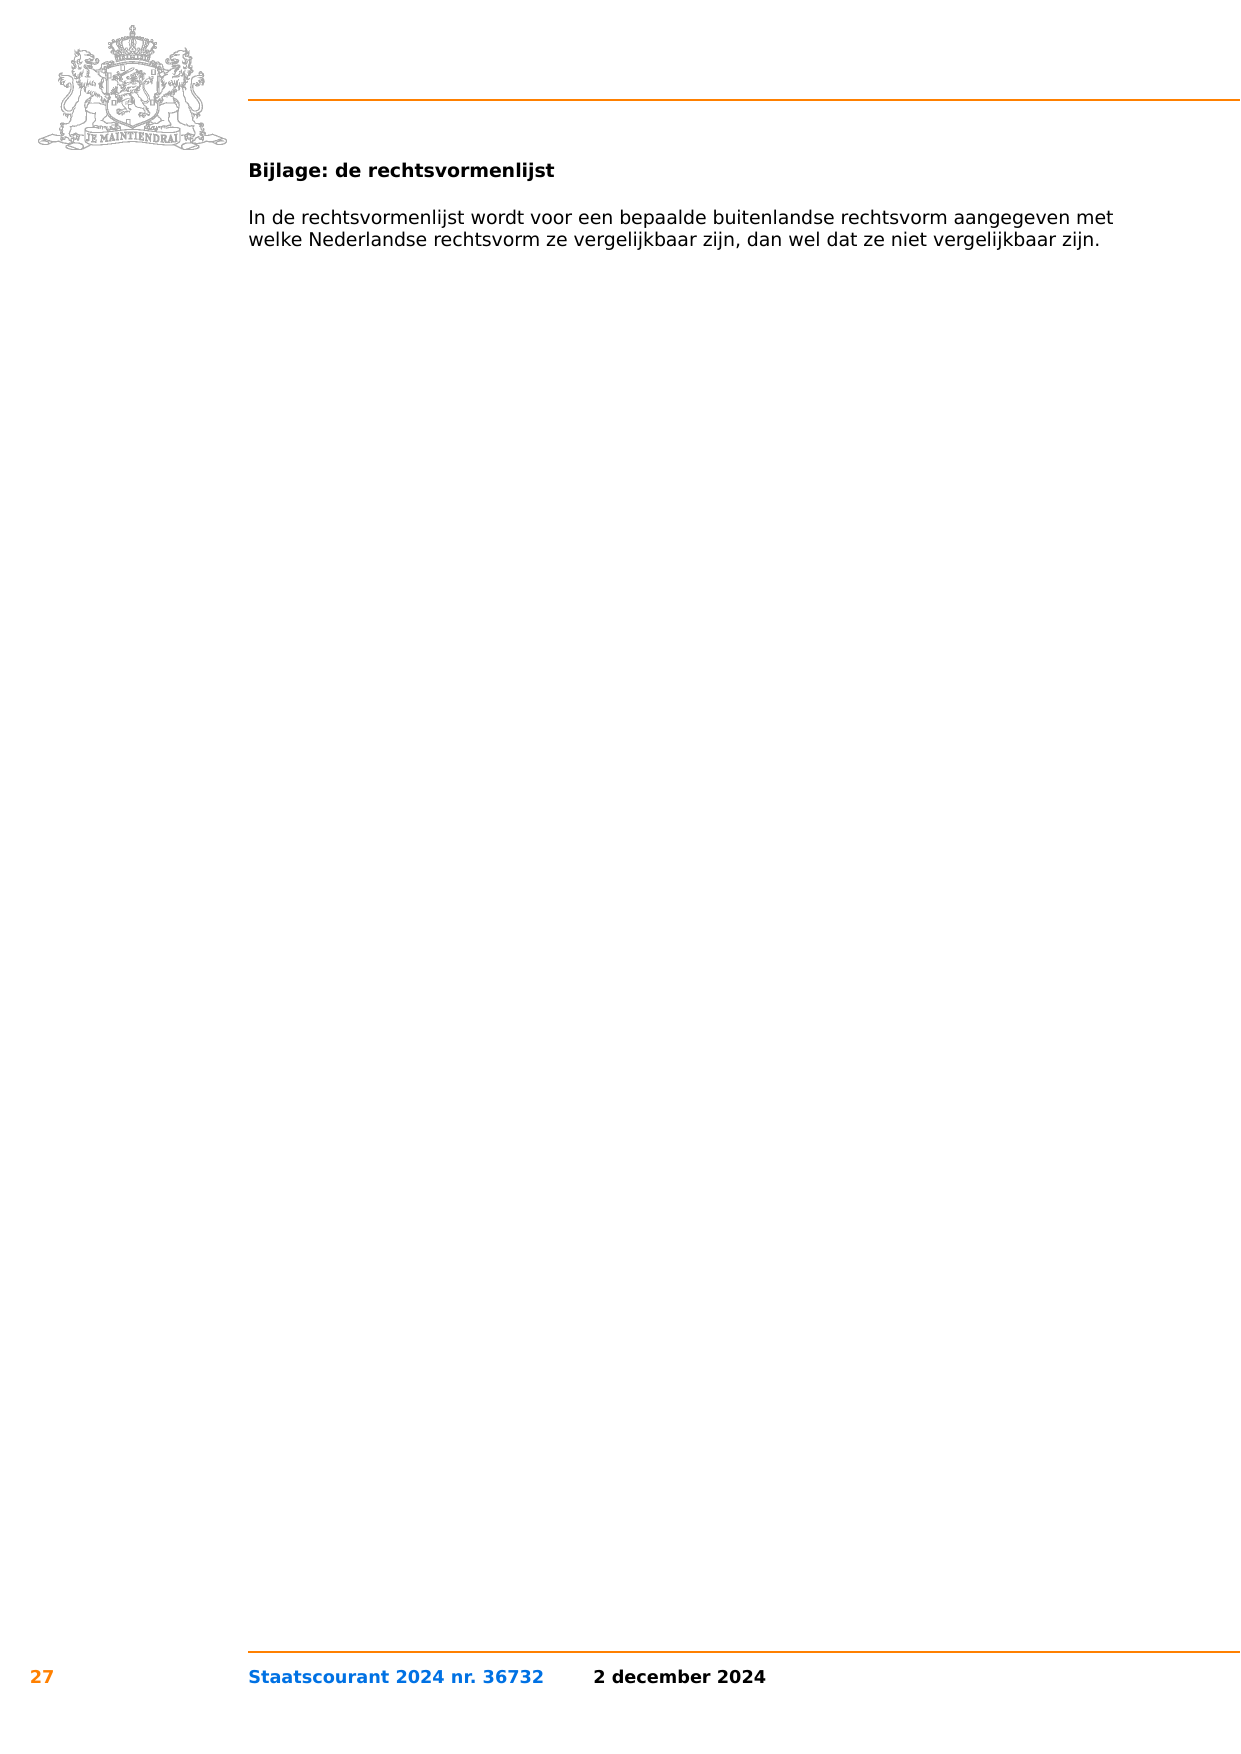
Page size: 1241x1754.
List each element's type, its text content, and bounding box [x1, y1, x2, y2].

picture [38, 25, 227, 150]
text In de rechtsvormenlijst wordt voor een bepaalde buitenlandse rechtsvorm aangegeven met welke Nederlandse rechtsvorm ze vergelijkbaar zijn, dan wel dat ze niet vergelijkbaar zijn. [248, 207, 1163, 251]
subtitle Bijlage: de rechtsvormenlijst [248, 160, 1163, 182]
